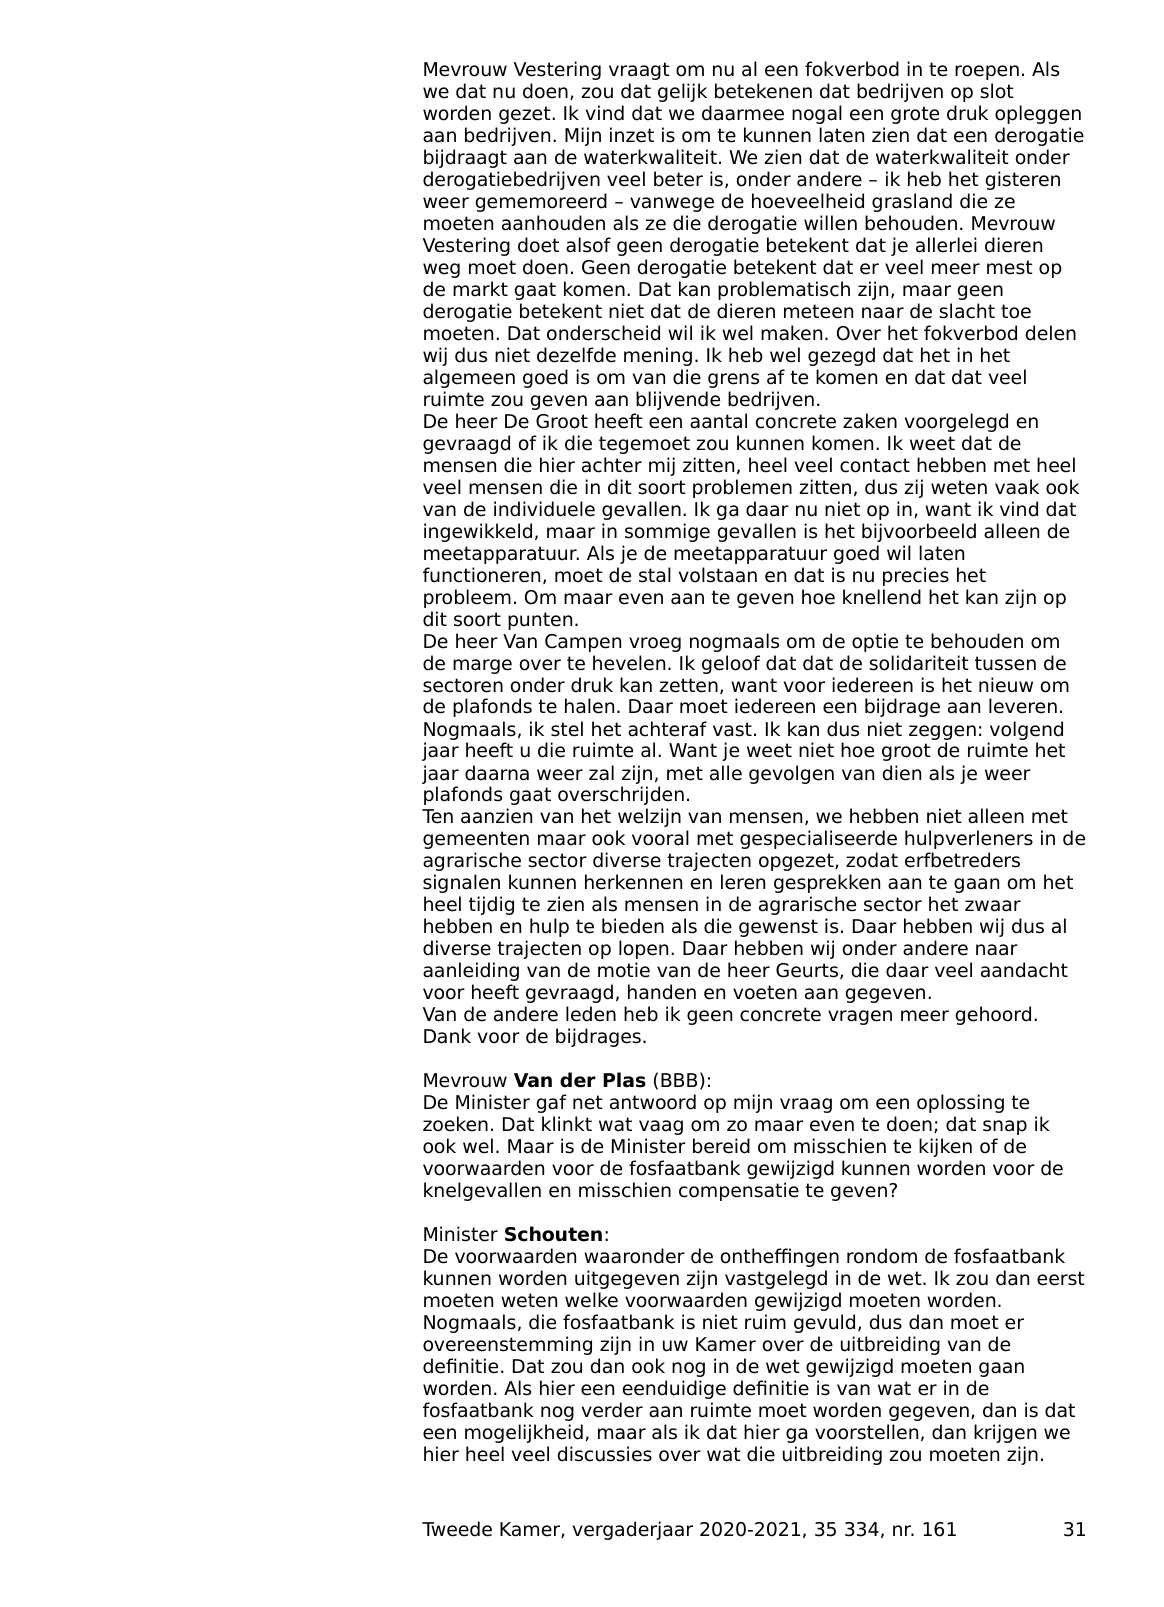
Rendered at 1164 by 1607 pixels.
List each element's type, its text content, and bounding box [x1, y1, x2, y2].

text Minister Schouten: [422, 1224, 1087, 1246]
text Mevrouw Van der Plas (BBB): [422, 1070, 1087, 1092]
text De heer De Groot heeft een aantal concrete zaken voorgelegd en gevraagd of ik die tegemoet zou kunnen komen. Ik weet dat de mensen die hier achter mij zitten, heel veel contact hebben met heel veel mensen die in dit soort problemen zitten, dus zij weten vaak ook van de individuele gevallen. Ik ga daar nu niet op in, want ik vind dat ingewikkeld, maar in sommige gevallen is het bijvoorbeeld alleen de meetapparatuur. Als je de meetapparatuur goed wil laten functioneren, moet de stal volstaan en dat is nu precies het probleem. Om maar even aan te geven hoe knellend het kan zijn op dit soort punten. [422, 411, 1087, 631]
text Ten aanzien van het welzijn van mensen, we hebben niet alleen met gemeenten maar ook vooral met gespecialiseerde hulpverleners in de agrarische sector diverse trajecten opgezet, zodat erfbetreders signalen kunnen herkennen en leren gesprekken aan te gaan om het heel tijdig te zien als mensen in de agrarische sector het zwaar hebben en hulp te bieden als die gewenst is. Daar hebben wij dus al diverse trajecten op lopen. Daar hebben wij onder andere naar aanleiding van de motie van de heer Geurts, die daar veel aandacht voor heeft gevraagd, handen en voeten aan gegeven. [422, 806, 1087, 1004]
text Mevrouw Vestering vraagt om nu al een fokverbod in te roepen. Als we dat nu doen, zou dat gelijk betekenen dat bedrijven op slot worden gezet. Ik vind dat we daarmee nogal een grote druk opleggen aan bedrijven. Mijn inzet is om te kunnen laten zien dat een derogatie bijdraagt aan de waterkwaliteit. We zien dat de waterkwaliteit onder derogatiebedrijven veel beter is, onder andere – ik heb het gisteren weer gememoreerd – vanwege de hoeveelheid grasland die ze moeten aanhouden als ze die derogatie willen behouden. Mevrouw Vestering doet alsof geen derogatie betekent dat je allerlei dieren weg moet doen. Geen derogatie betekent dat er veel meer mest op de markt gaat komen. Dat kan problematisch zijn, maar geen derogatie betekent niet dat de dieren meteen naar de slacht toe moeten. Dat onderscheid wil ik wel maken. Over het fokverbod delen wij dus niet dezelfde mening. Ik heb wel gezegd dat het in het algemeen goed is om van die grens af te komen en dat dat veel ruimte zou geven aan blijvende bedrijven. [422, 59, 1087, 411]
text De heer Van Campen vroeg nogmaals om de optie te behouden om de marge over te hevelen. Ik geloof dat dat de solidariteit tussen de sectoren onder druk kan zetten, want voor iedereen is het nieuw om de plafonds te halen. Daar moet iedereen een bijdrage aan leveren. Nogmaals, ik stel het achteraf vast. Ik kan dus niet zeggen: volgend jaar heeft u die ruimte al. Want je weet niet hoe groot de ruimte het jaar daarna weer zal zijn, met alle gevolgen van dien als je weer plafonds gaat overschrijden. [422, 631, 1087, 806]
text De voorwaarden waaronder de ontheffingen rondom de fosfaatbank kunnen worden uitgegeven zijn vastgelegd in de wet. Ik zou dan eerst moeten weten welke voorwaarden gewijzigd moeten worden. Nogmaals, die fosfaatbank is niet ruim gevuld, dus dan moet er overeenstemming zijn in uw Kamer over de uitbreiding van de definitie. Dat zou dan ook nog in de wet gewijzigd moeten gaan worden. Als hier een eenduidige definitie is van wat er in de fosfaatbank nog verder aan ruimte moet worden gegeven, dan is dat een mogelijkheid, maar als ik dat hier ga voorstellen, dan krijgen we hier heel veel discussies over wat die uitbreiding zou moeten zijn. [422, 1246, 1087, 1466]
text De Minister gaf net antwoord op mijn vraag om een oplossing te zoeken. Dat klinkt wat vaag om zo maar even te doen; dat snap ik ook wel. Maar is de Minister bereid om misschien te kijken of de voorwaarden voor de fosfaatbank gewijzigd kunnen worden voor de knelgevallen en misschien compensatie te geven? [422, 1092, 1087, 1202]
text Van de andere leden heb ik geen concrete vragen meer gehoord. Dank voor de bijdrages. [422, 1004, 1087, 1048]
